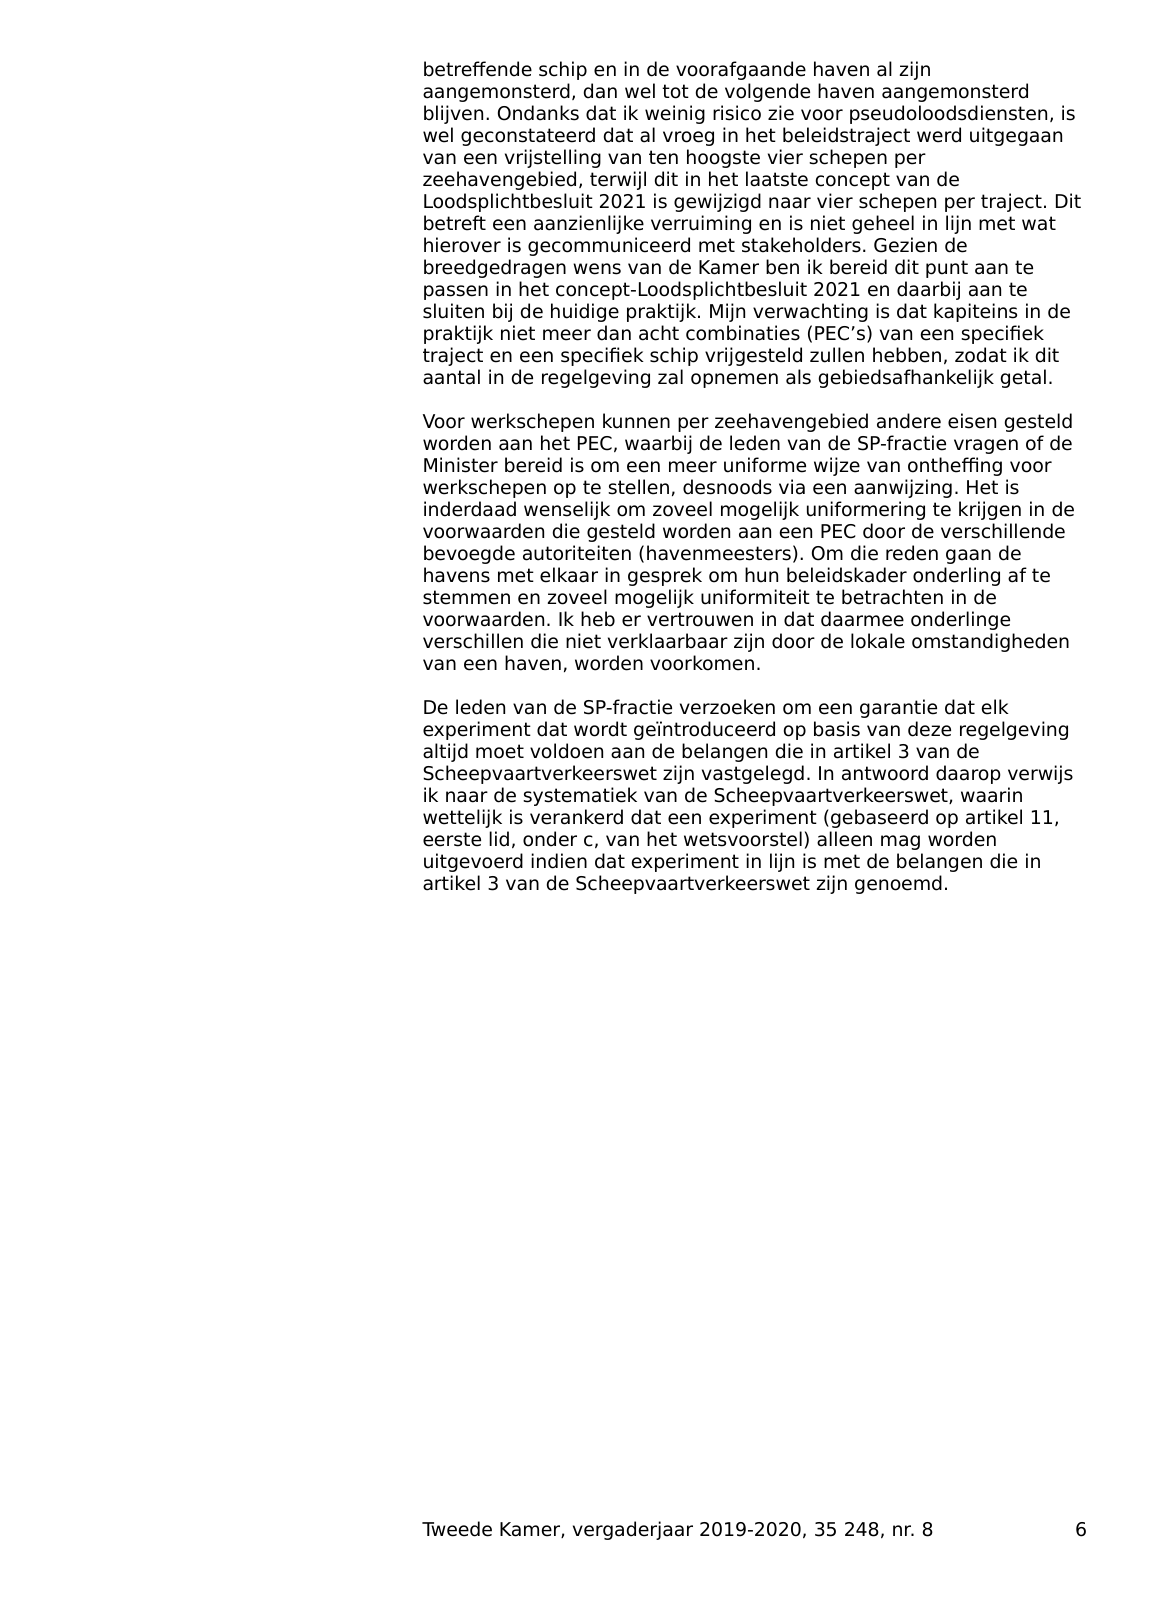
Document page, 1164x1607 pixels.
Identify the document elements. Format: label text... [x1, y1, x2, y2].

text betreffende schip en in de voorafgaande haven al zijn aangemonsterd, dan wel tot de volgende haven aangemonsterd blijven. Ondanks dat ik weinig risico zie voor pseudoloodsdiensten, is wel geconstateerd dat al vroeg in het beleidstraject werd uitgegaan van een vrijstelling van ten hoogste vier schepen per zeehavengebied, terwijl dit in het laatste concept van de Loodsplichtbesluit 2021 is gewijzigd naar vier schepen per traject. Dit betreft een aanzienlijke verruiming en is niet geheel in lijn met wat hierover is gecommuniceerd met stakeholders. Gezien de breedgedragen wens van de Kamer ben ik bereid dit punt aan te passen in het concept-Loodsplichtbesluit 2021 en daarbij aan te sluiten bij de huidige praktijk. Mijn verwachting is dat kapiteins in de praktijk niet meer dan acht combinaties (PEC’s) van een specifiek traject en een specifiek schip vrijgesteld zullen hebben, zodat ik dit aantal in de regelgeving zal opnemen als gebiedsafhankelijk getal. [422, 59, 1087, 389]
text De leden van de SP-fractie verzoeken om een garantie dat elk experiment dat wordt geïntroduceerd op basis van deze regelgeving altijd moet voldoen aan de belangen die in artikel 3 van de Scheepvaartverkeerswet zijn vastgelegd. In antwoord daarop verwijs ik naar de systematiek van de Scheepvaartverkeerswet, waarin wettelijk is verankerd dat een experiment (gebaseerd op artikel 11, eerste lid, onder c, van het wetsvoorstel) alleen mag worden uitgevoerd indien dat experiment in lijn is met de belangen die in artikel 3 van de Scheepvaartverkeerswet zijn genoemd. [422, 697, 1087, 895]
text Voor werkschepen kunnen per zeehavengebied andere eisen gesteld worden aan het PEC, waarbij de leden van de SP-fractie vragen of de Minister bereid is om een meer uniforme wijze van ontheffing voor werkschepen op te stellen, desnoods via een aanwijzing. Het is inderdaad wenselijk om zoveel mogelijk uniformering te krijgen in de voorwaarden die gesteld worden aan een PEC door de verschillende bevoegde autoriteiten (havenmeesters). Om die reden gaan de havens met elkaar in gesprek om hun beleidskader onderling af te stemmen en zoveel mogelijk uniformiteit te betrachten in de voorwaarden. Ik heb er vertrouwen in dat daarmee onderlinge verschillen die niet verklaarbaar zijn door de lokale omstandigheden van een haven, worden voorkomen. [422, 411, 1087, 675]
